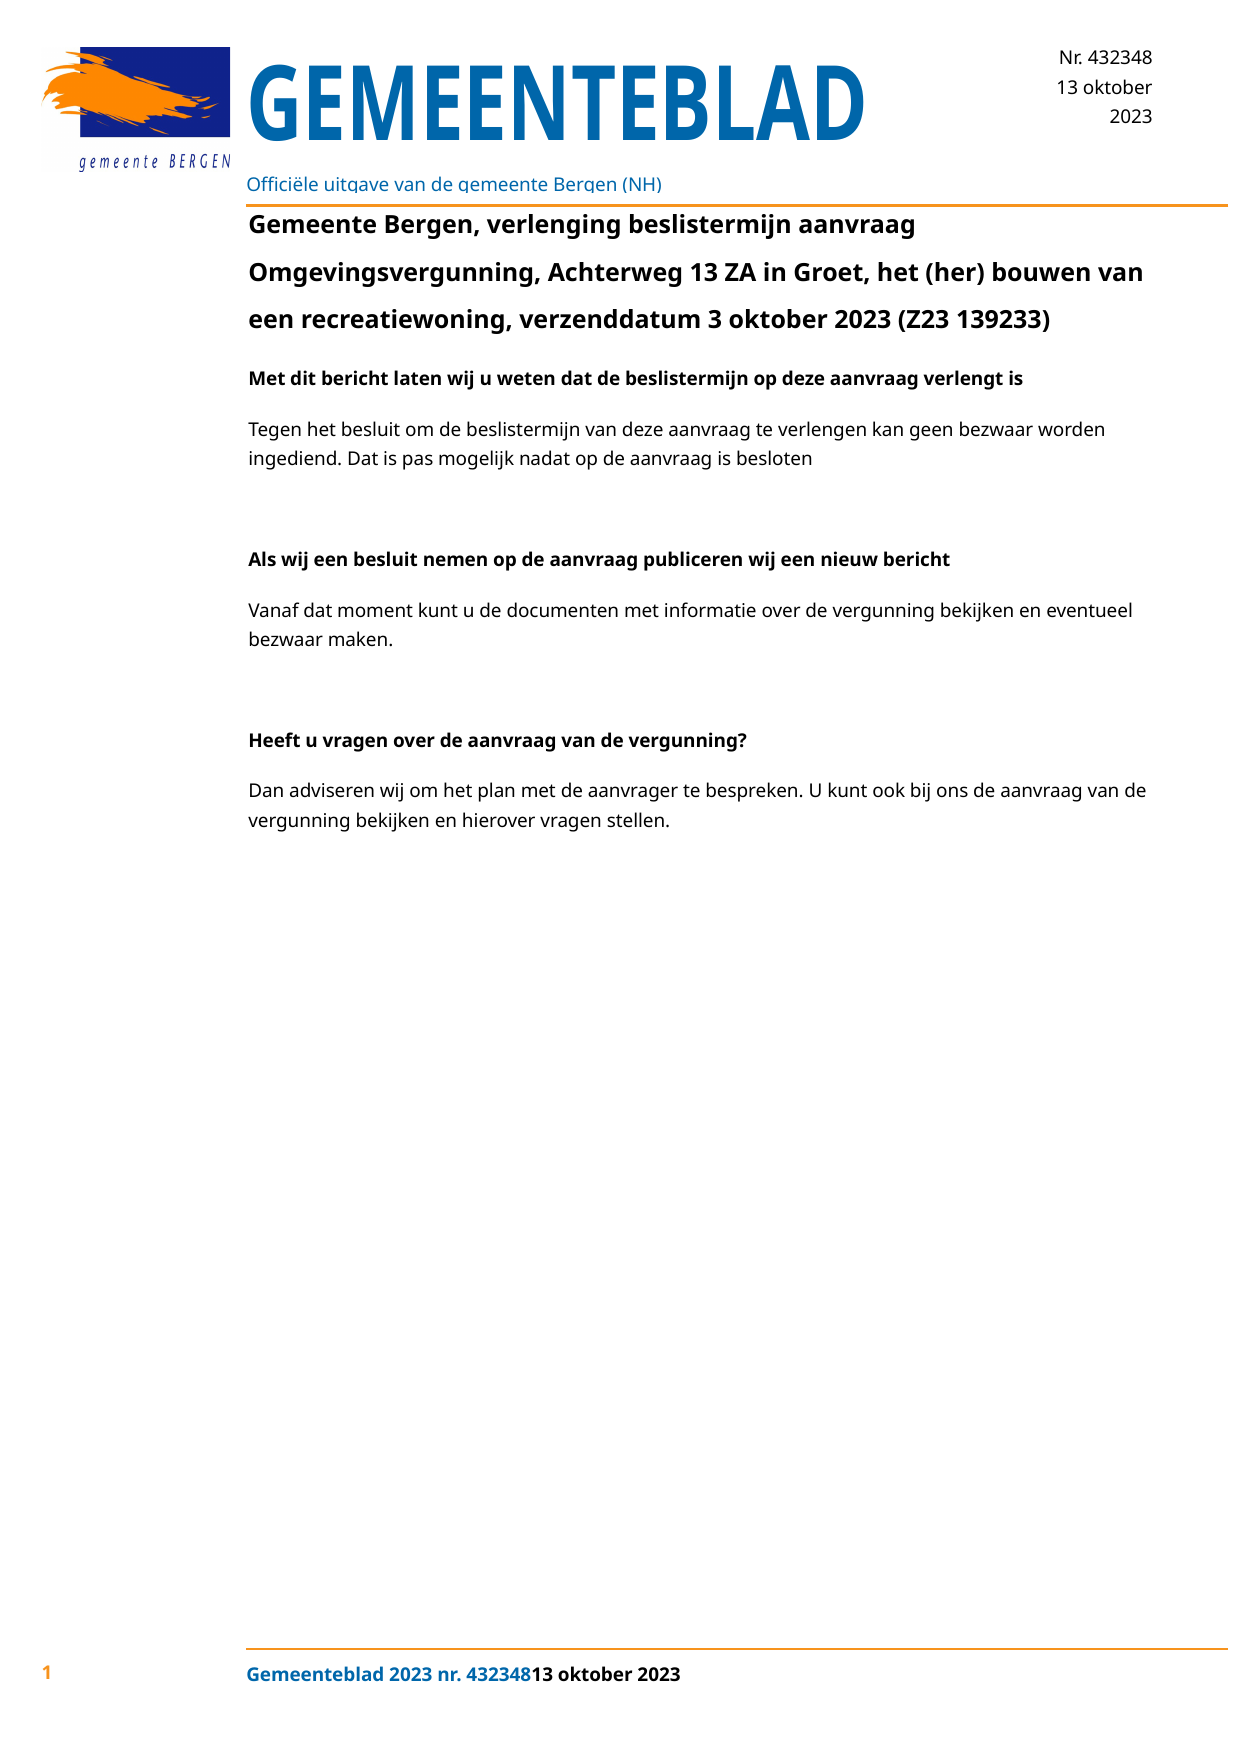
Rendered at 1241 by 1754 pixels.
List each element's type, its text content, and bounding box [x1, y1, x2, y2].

text Heeft u vragen over de aanvraag van de vergunning? [248, 727, 1152, 753]
text Als wij een besluit nemen op de aanvraag publiceren wij een nieuw bericht [248, 546, 1152, 572]
text Dan adviseren wij om het plan met de aanvrager te bespreken. U kunt ook bij ons de aanvraag van de vergunning bekijken en hierover vragen stellen. [248, 778, 1152, 833]
text Gemeente Bergen, verlenging beslistermijn aanvraag Omgevingsvergunning, Achterweg 13 ZA in Groet, het (her) bouwen van een recreatiewoning, verzenddatum 3 oktober 2023 (Z23 139233) [248, 207, 1152, 336]
text Met dit bericht laten wij u weten dat de beslistermijn op deze aanvraag verlengt is [248, 366, 1152, 391]
picture [41, 47, 231, 172]
text Vanaf dat moment kunt u de documenten met informatie over de vergunning bekijken en eventueel bezwaar maken. [248, 597, 1152, 652]
text Tegen het besluit om de beslistermijn van deze aanvraag te verlengen kan geen bezwaar worden ingediend. Dat is pas mogelijk nadat op de aanvraag is besloten [248, 416, 1152, 471]
